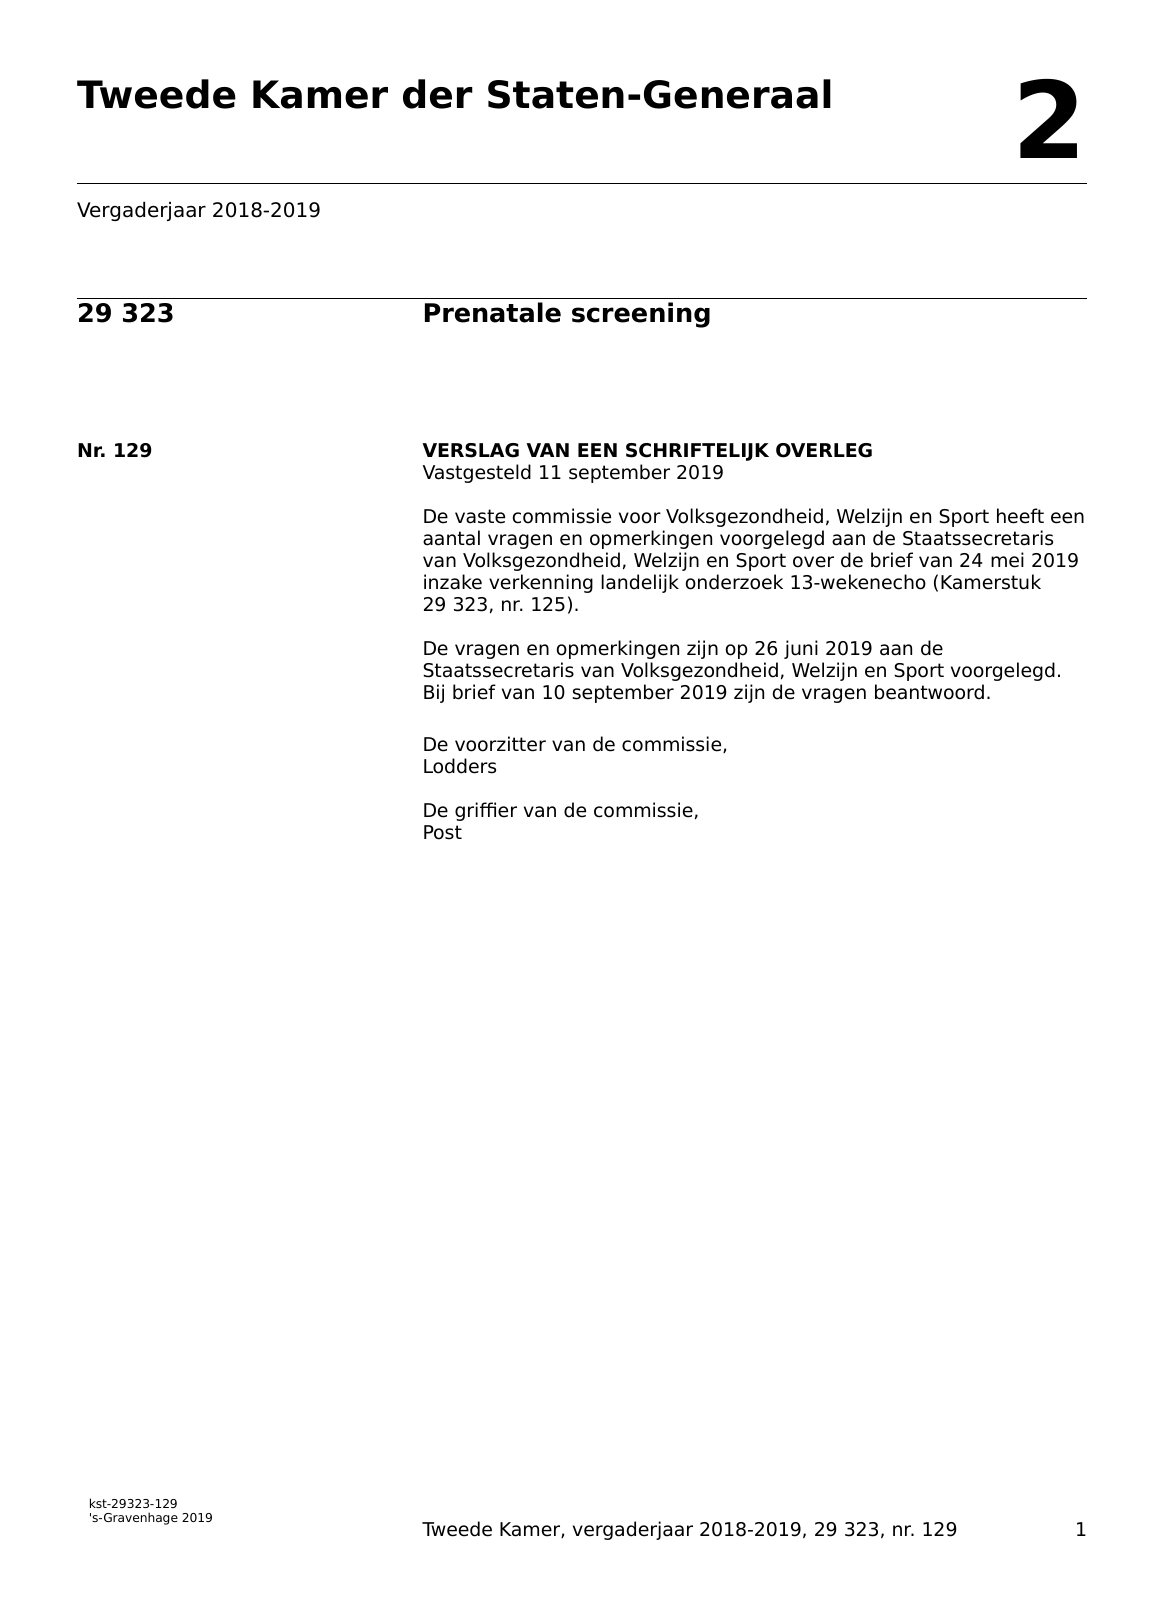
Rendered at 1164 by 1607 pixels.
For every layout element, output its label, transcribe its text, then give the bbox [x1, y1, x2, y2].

text De voorzitter van de commissie, Lodders [422, 734, 1087, 778]
text kst-29323-129 [88, 1497, 323, 1511]
text Vastgesteld 11 september 2019 [422, 462, 1087, 484]
table_cell Vergaderjaar 2018-2019 [77, 184, 1087, 298]
table_header Tweede Kamer der Staten-Generaal [77, 59, 886, 183]
text De vaste commissie voor Volksgezondheid, Welzijn en Sport heeft een aantal vragen en opmerkingen voorgelegd aan de Staatssecretaris van Volksgezondheid, Welzijn en Sport over de brief van 24 mei 2019 inzake verkenning landelijk onderzoek 13-wekenecho (Kamerstuk 29 323, nr. 125). [422, 506, 1087, 616]
text De vragen en opmerkingen zijn op 26 juni 2019 aan de Staatssecretaris van Volksgezondheid, Welzijn en Sport voorgelegd. Bij brief van 10 september 2019 zijn de vragen beantwoord. [422, 638, 1087, 704]
text De griffier van de commissie, Post [422, 800, 1087, 844]
subtitle 29 323 Prenatale screening [77, 299, 1087, 329]
subtitle Nr. 129 VERSLAG VAN EEN SCHRIFTELIJK OVERLEG [77, 440, 1087, 462]
text 's-Gravenhage 2019 [88, 1511, 323, 1525]
table_header 2 [886, 59, 1087, 183]
